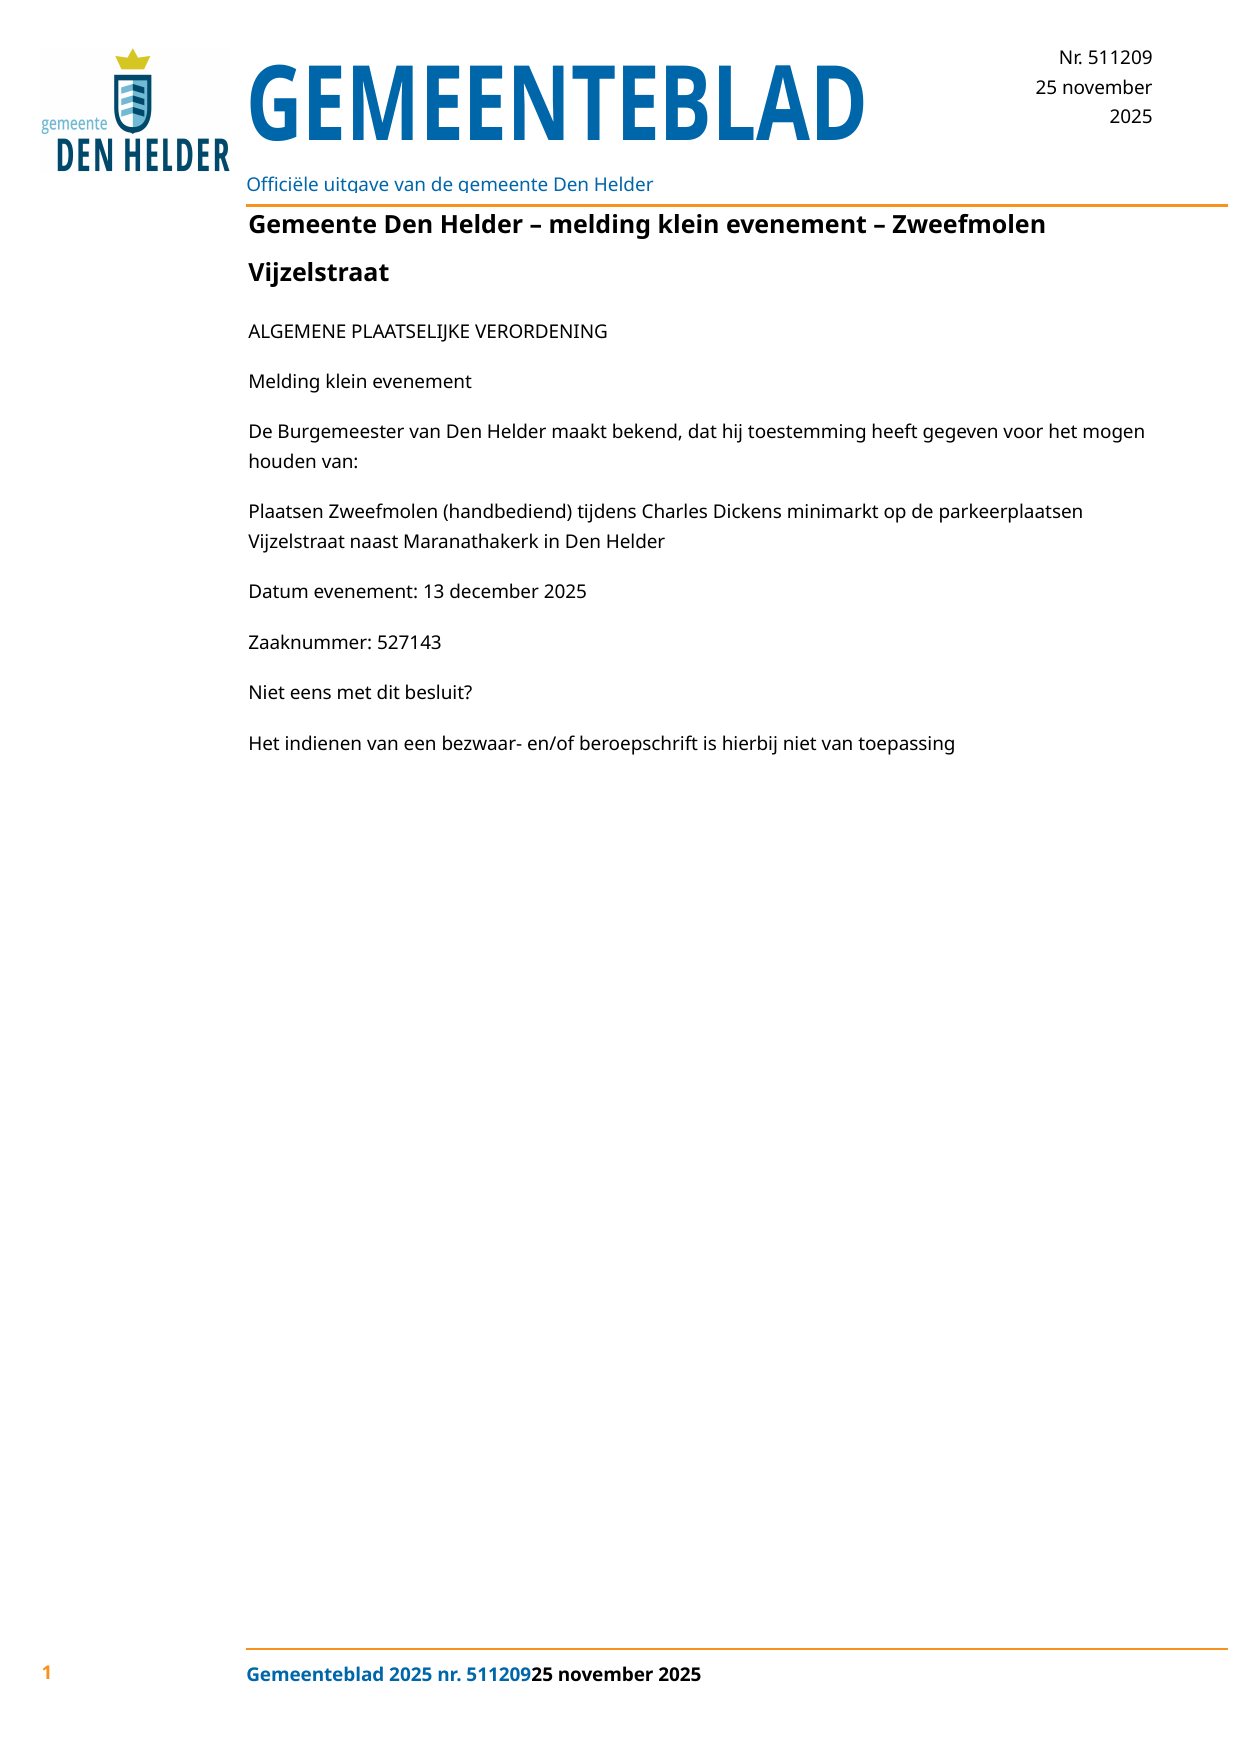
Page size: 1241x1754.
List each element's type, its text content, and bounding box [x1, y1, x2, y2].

picture [100, 154, 106, 172]
text ALGEMENE PLAATSELIJKE VERORDENING [248, 318, 1152, 344]
text Gemeente Den Helder – melding klein evenement – Zweefmolen Vijzelstraat [248, 207, 1152, 288]
text Niet eens met dit besluit? [248, 679, 1152, 705]
picture [130, 157, 135, 172]
text Plaatsen Zweefmolen (handbediend) tijdens Charles Dickens minimarkt op de parkeerplaatsen Vijzelstraat naast Maranathakerk in Den Helder [248, 499, 1152, 554]
picture [220, 160, 224, 172]
picture [182, 144, 187, 165]
picture [63, 144, 68, 165]
text Het indienen van een bezwaar- en/of beroepschrift is hierbij niet van toepassing [248, 730, 1152, 756]
text De Burgemeester van Den Helder maakt bekend, dat hij toestemming heeft gegeven voor het mogen houden van: [248, 419, 1152, 474]
text Zaaknummer: 527143 [248, 629, 1152, 655]
text Datum evenement: 13 december 2025 [248, 579, 1152, 604]
text Melding klein evenement [248, 368, 1152, 394]
picture [41, 47, 231, 172]
